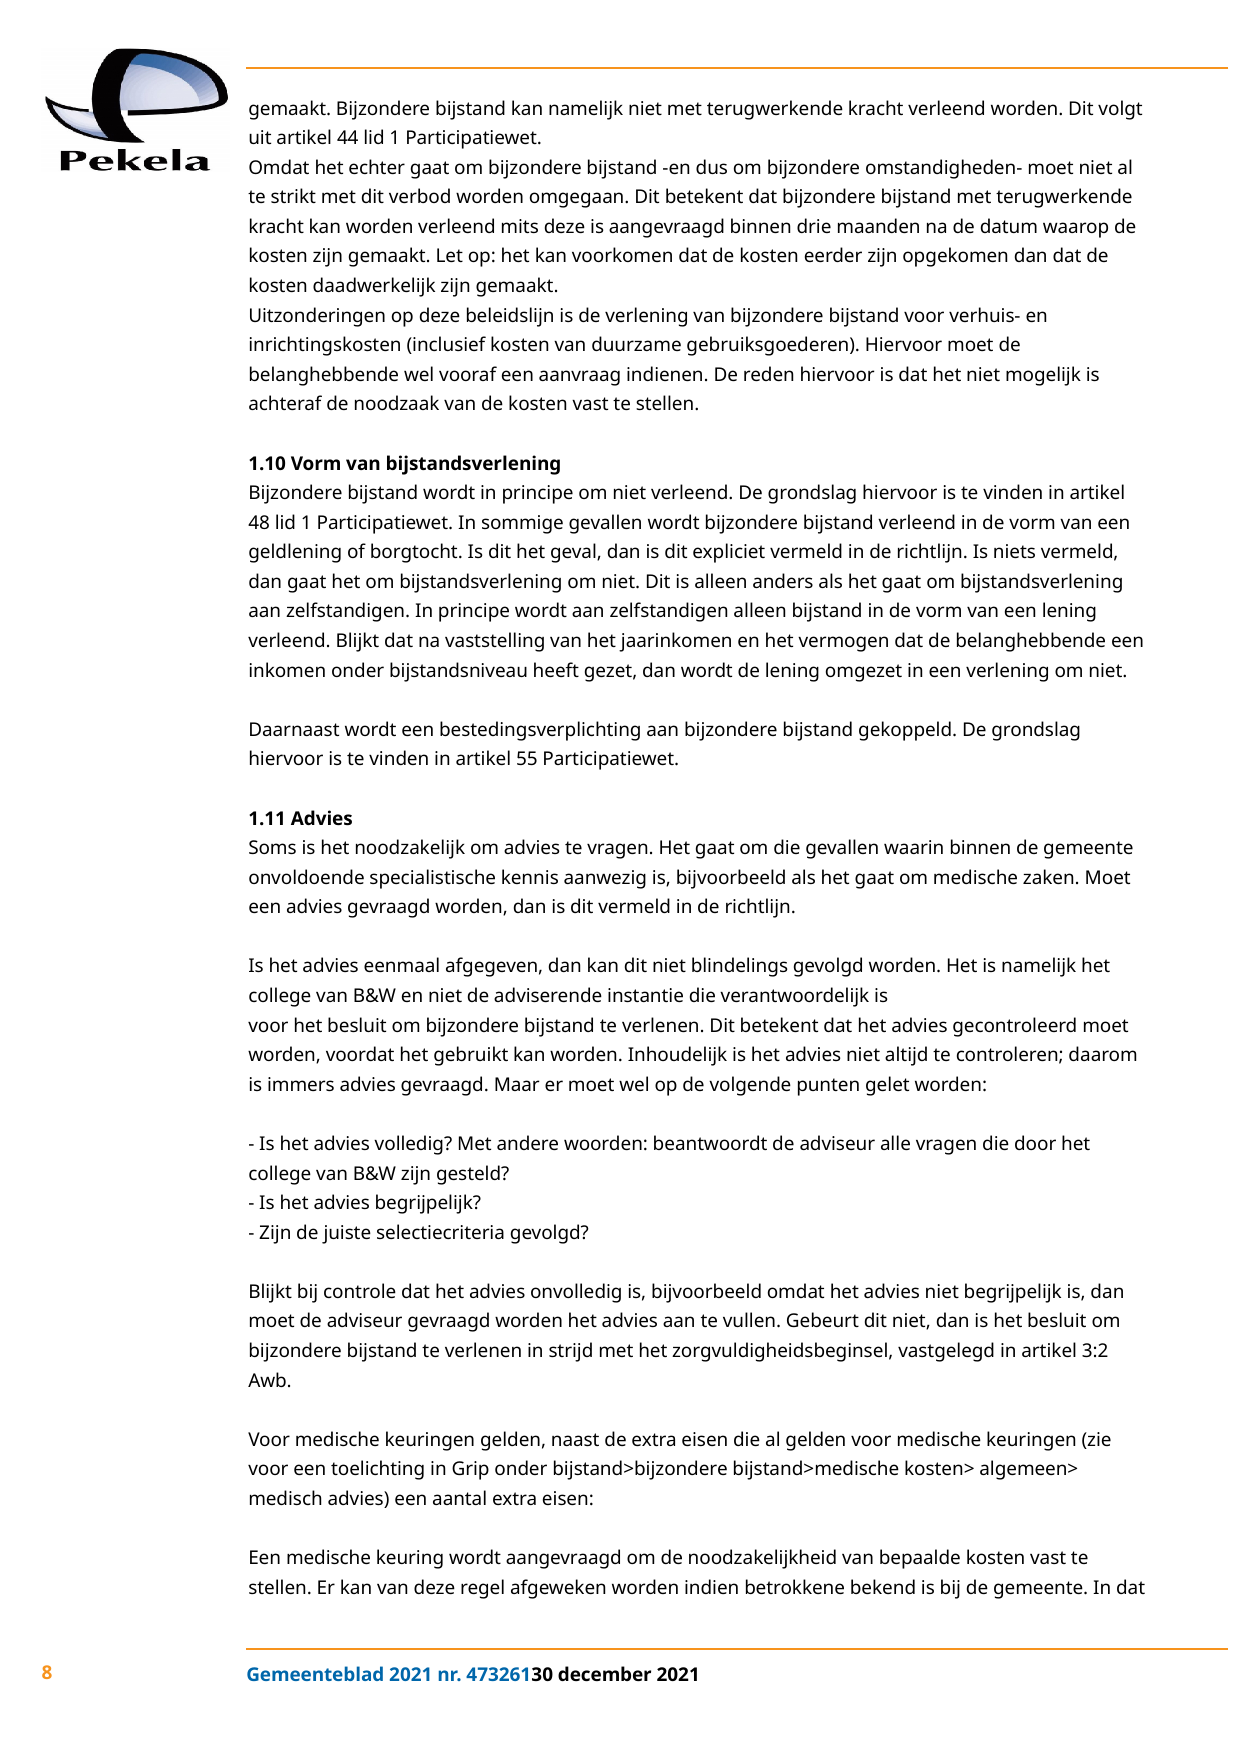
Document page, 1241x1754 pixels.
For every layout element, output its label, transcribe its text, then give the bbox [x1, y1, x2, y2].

text 1.11 Advies [248, 805, 1152, 831]
text gemaakt. Bijzondere bijstand kan namelijk niet met terugwerkende kracht verleend worden. Dit volgt uit artikel 44 lid 1 Participatiewet. [248, 95, 1152, 150]
text Soms is het noodzakelijk om advies te vragen. Het gaat om die gevallen waarin binnen de gemeente onvoldoende specialistische kennis aanwezig is, bijvoorbeeld als het gaat om medische zaken. Moet een advies gevraagd worden, dan is dit vermeld in de richtlijn. [248, 834, 1152, 919]
text Een medische keuring wordt aangevraagd om de noodzakelijkheid van bepaalde kosten vast te stellen. Er kan van deze regel afgeweken worden indien betrokkene bekend is bij de gemeente. In dat [248, 1544, 1152, 1600]
picture [41, 47, 231, 172]
text voor het besluit om bijzondere bijstand te verlenen. Dit betekent dat het advies gecontroleerd moet worden, voordat het gebruikt kan worden. Inhoudelijk is het advies niet altijd te controleren; daarom is immers advies gevraagd. Maar er moet wel op de volgende punten gelet worden: [248, 1012, 1152, 1097]
text 1.10 Vorm van bijstandsverlening [248, 450, 1152, 476]
text Omdat het echter gaat om bijzondere bijstand -en dus om bijzondere omstandigheden- moet niet al te strikt met dit verbod worden omgegaan. Dit betekent dat bijzondere bijstand met terugwerkende kracht kan worden verleend mits deze is aangevraagd binnen drie maanden na de datum waarop de kosten zijn gemaakt. Let op: het kan voorkomen dat de kosten eerder zijn opgekomen dan dat de kosten daadwerkelijk zijn gemaakt. [248, 154, 1152, 298]
text Blijkt bij controle dat het advies onvolledig is, bijvoorbeeld omdat het advies niet begrijpelijk is, dan moet de adviseur gevraagd worden het advies aan te vullen. Gebeurt dit niet, dan is het besluit om bijzondere bijstand te verlenen in strijd met het zorgvuldigheidsbeginsel, vastgelegd in artikel 3:2 Awb. [248, 1278, 1152, 1393]
text Daarnaast wordt een bestedingsverplichting aan bijzondere bijstand gekoppeld. De grondslag hiervoor is te vinden in artikel 55 Participatiewet. [248, 716, 1152, 771]
text Uitzonderingen op deze beleidslijn is de verlening van bijzondere bijstand voor verhuis- en inrichtingskosten (inclusief kosten van duurzame gebruiksgoederen). Hiervoor moet de belanghebbende wel vooraf een aanvraag indienen. De reden hiervoor is dat het niet mogelijk is achteraf de noodzaak van de kosten vast te stellen. [248, 302, 1152, 416]
text - Is het advies volledig? Met andere woorden: beantwoordt de adviseur alle vragen die door het college van B&W zijn gesteld? [248, 1130, 1152, 1186]
text - Is het advies begrijpelijk? [248, 1189, 1152, 1215]
text Bijzondere bijstand wordt in principe om niet verleend. De grondslag hiervoor is te vinden in artikel 48 lid 1 Participatiewet. In sommige gevallen wordt bijzondere bijstand verleend in de vorm van een geldlening of borgtocht. Is dit het geval, dan is dit expliciet vermeld in de richtlijn. Is niets vermeld, dan gaat het om bijstandsverlening om niet. Dit is alleen anders als het gaat om bijstandsverlening aan zelfstandigen. In principe wordt aan zelfstandigen alleen bijstand in de vorm van een lening verleend. Blijkt dat na vaststelling van het jaarinkomen en het vermogen dat de belanghebbende een inkomen onder bijstandsniveau heeft gezet, dan wordt de lening omgezet in een verlening om niet. [248, 479, 1152, 683]
text - Zijn de juiste selectiecriteria gevolgd? [248, 1219, 1152, 1245]
text Is het advies eenmaal afgegeven, dan kan dit niet blindelings gevolgd worden. Het is namelijk het college van B&W en niet de adviserende instantie die verantwoordelijk is [248, 953, 1152, 1008]
text Voor medische keuringen gelden, naast de extra eisen die al gelden voor medische keuringen (zie voor een toelichting in Grip onder bijstand>bijzondere bijstand>medische kosten> algemeen> medisch advies) een aantal extra eisen: [248, 1426, 1152, 1511]
